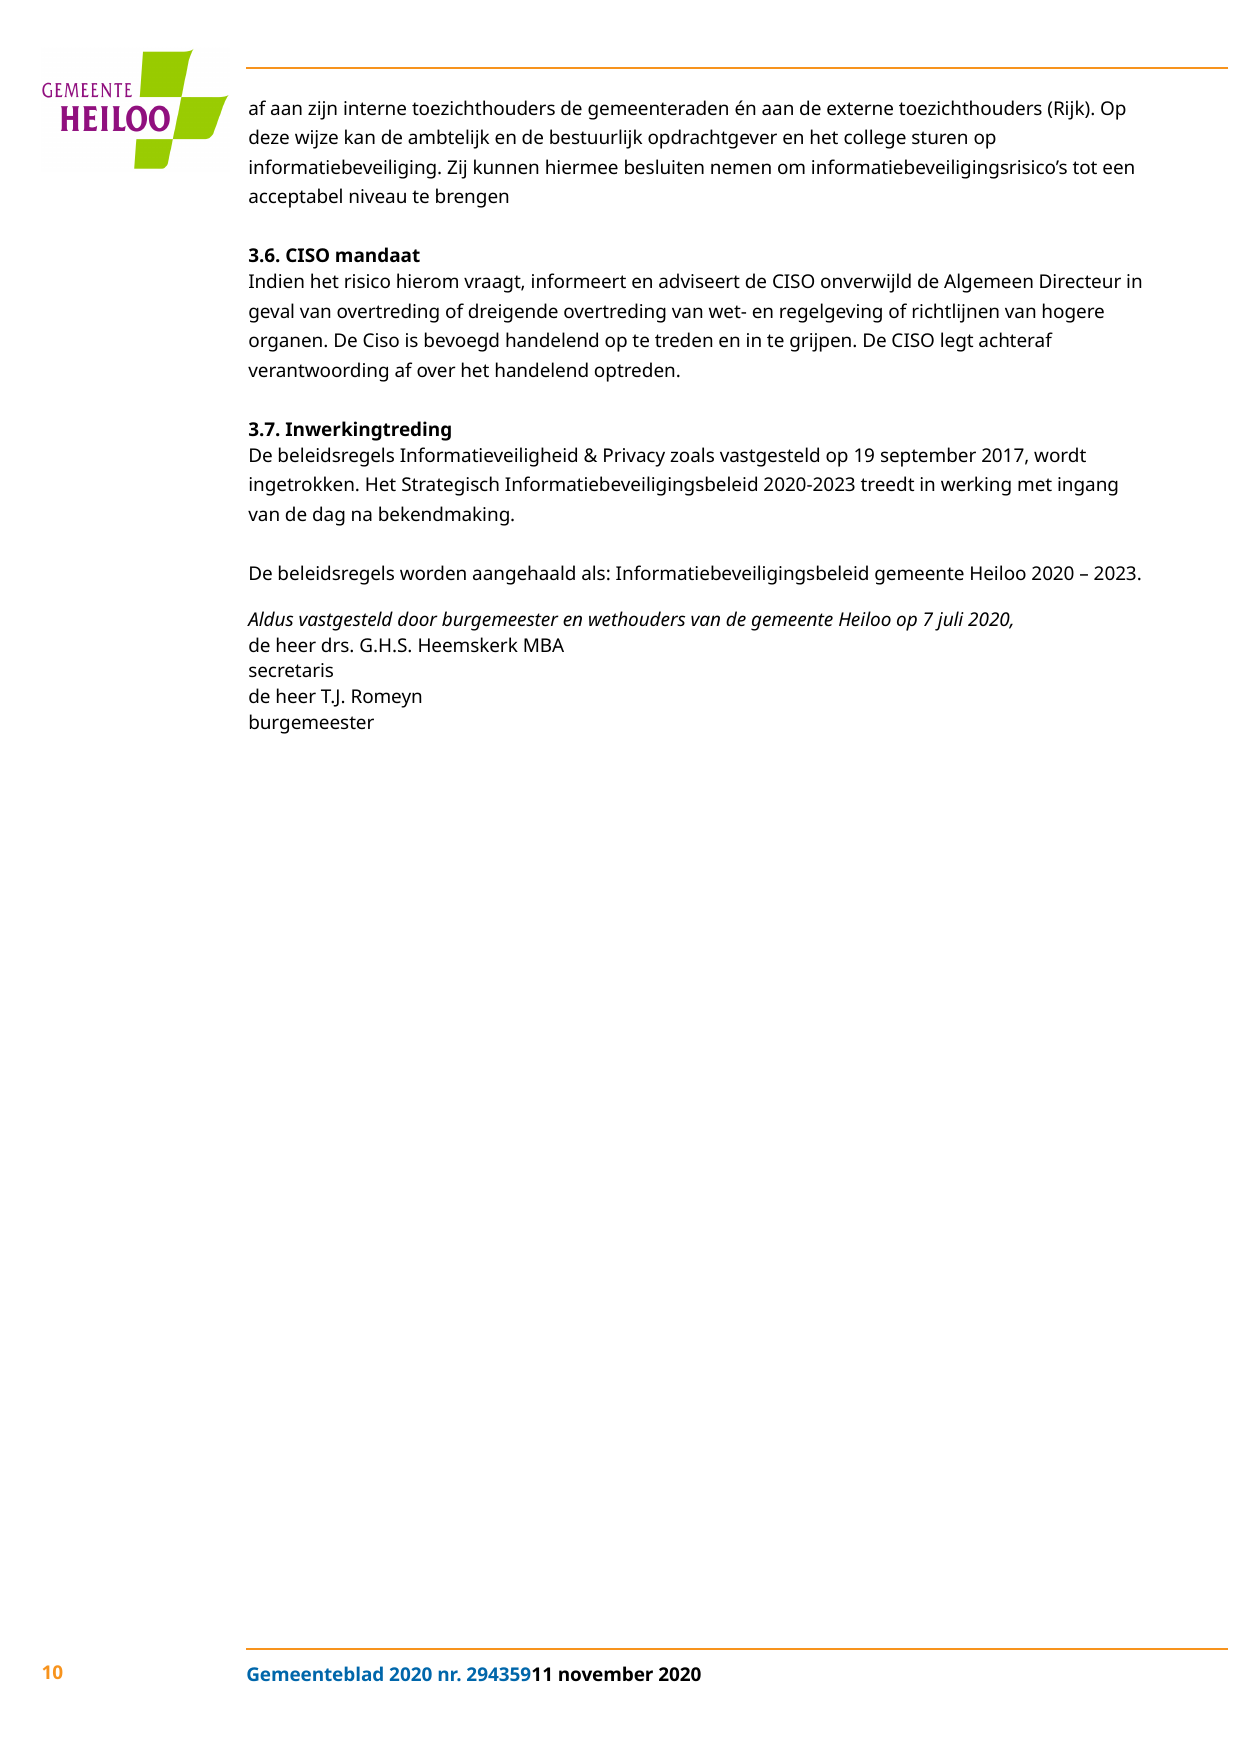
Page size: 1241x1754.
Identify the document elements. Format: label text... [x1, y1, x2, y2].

text secretaris [248, 657, 1152, 683]
text de heer T.J. Romeyn [248, 683, 1152, 709]
text af aan zijn interne toezichthouders de gemeenteraden én aan de externe toezichthouders (Rijk). Op deze wijze kan de ambtelijk en de bestuurlijk opdrachtgever en het college sturen op informatiebeveiliging. Zij kunnen hiermee besluiten nemen om informatiebeveiligingsrisico’s tot een acceptabel niveau te brengen [248, 95, 1152, 209]
text de heer drs. G.H.S. Heemskerk MBA [248, 632, 1152, 657]
picture [41, 47, 231, 172]
text De beleidsregels worden aangehaald als: Informatiebeveiligingsbeleid gemeente Heiloo 2020 – 2023. [248, 560, 1152, 586]
text Aldus vastgesteld door burgemeester en wethouders van de gemeente Heiloo op 7 juli 2020, [248, 606, 1152, 632]
text Indien het risico hierom vraagt, informeert en adviseert de CISO onverwijld de Algemeen Directeur in geval van overtreding of dreigende overtreding van wet- en regelgeving of richtlijnen van hogere organen. De Ciso is bevoegd handelend op te treden en in te grijpen. De CISO legt achteraf verantwoording af over het handelend optreden. [248, 268, 1152, 383]
text 3.7. Inwerkingtreding [248, 416, 1152, 442]
text burgemeester [248, 709, 1152, 735]
text De beleidsregels Informatieveiligheid & Privacy zoals vastgesteld op 19 september 2017, wordt ingetrokken. Het Strategisch Informatiebeveiligingsbeleid 2020-2023 treedt in werking met ingang van de dag na bekendmaking. [248, 442, 1152, 527]
text 3.6. CISO mandaat [248, 243, 1152, 268]
